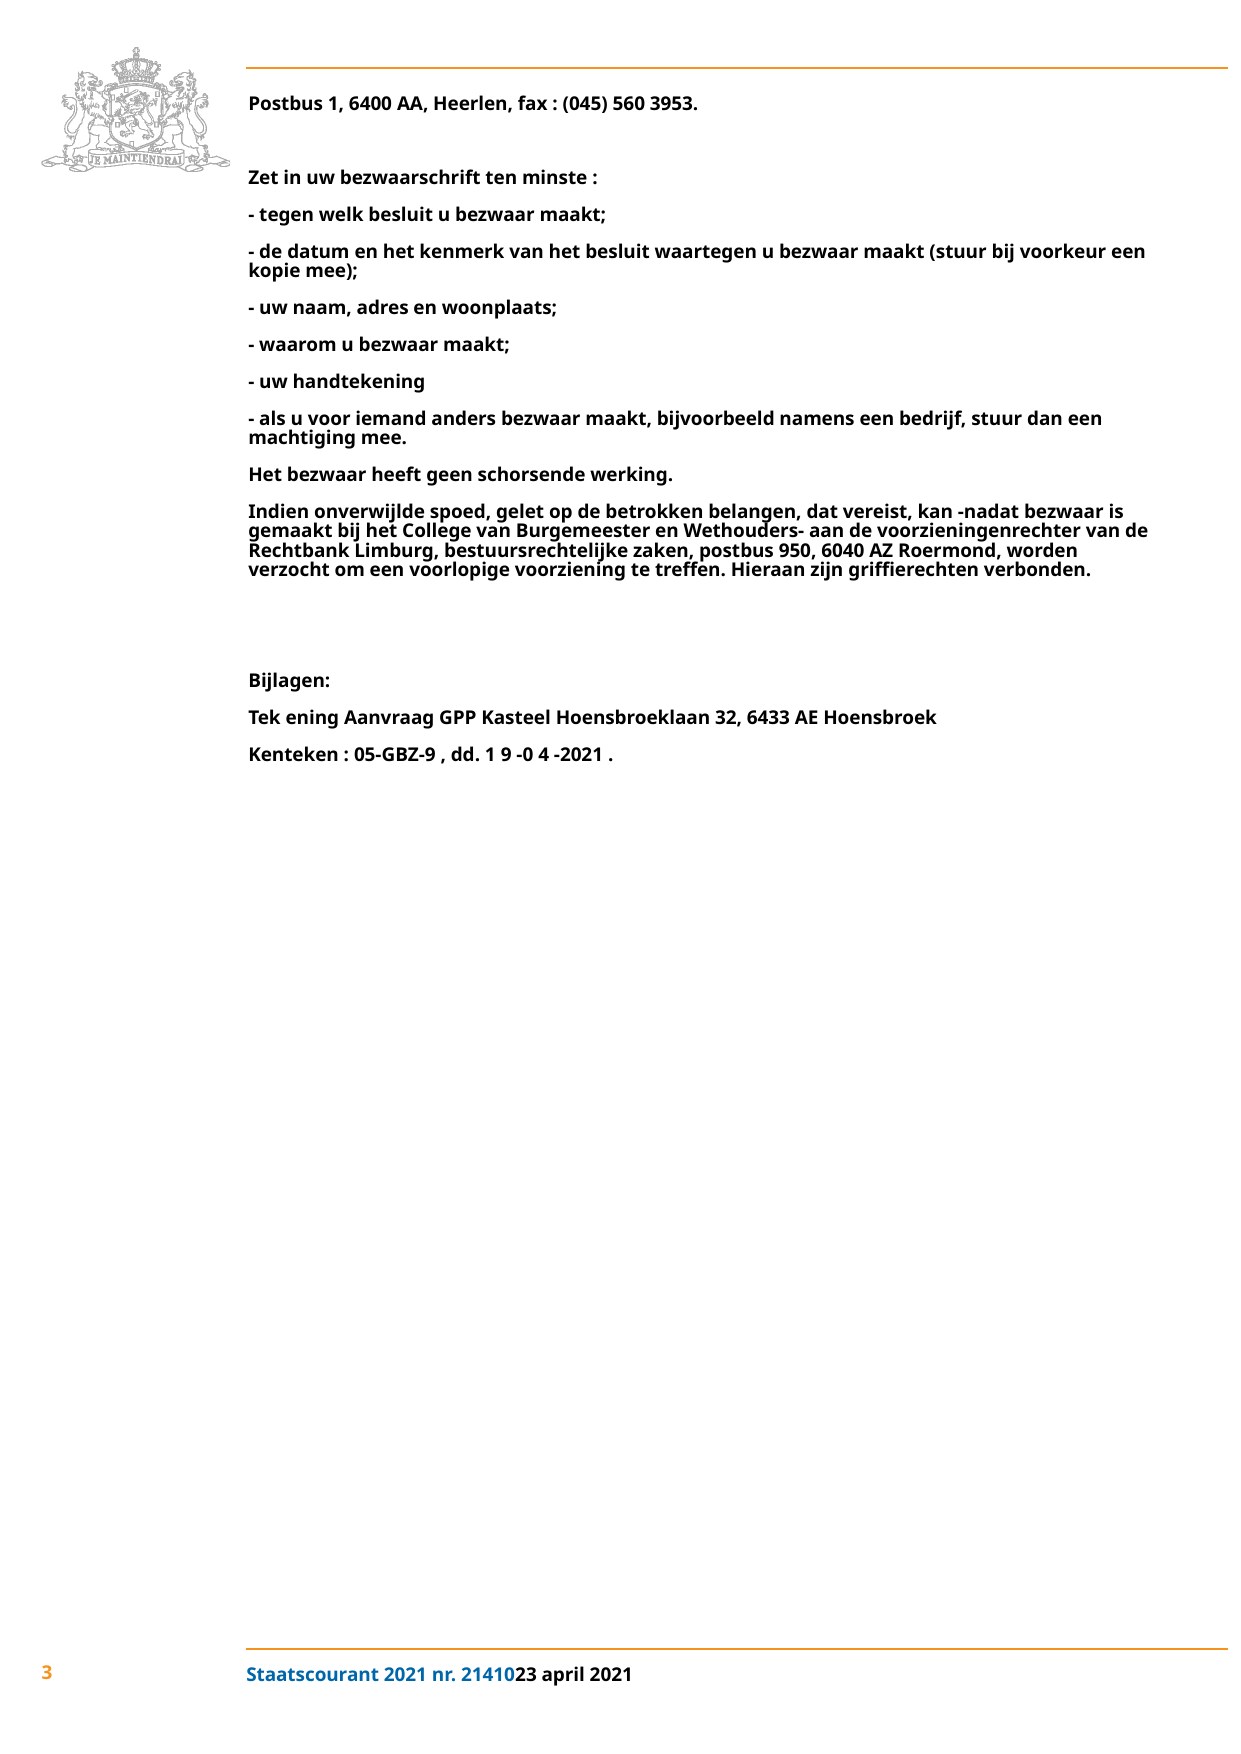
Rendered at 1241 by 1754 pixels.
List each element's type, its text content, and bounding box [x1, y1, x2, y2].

text Kenteken : 05-GBZ-9 , dd. 1 9 -0 4 -2021 . [248, 746, 1152, 765]
text - tegen welk besluit u bezwaar maakt; [248, 206, 1152, 225]
text - waarom u bezwaar maakt; [248, 336, 1152, 355]
text Postbus 1, 6400 AA, Heerlen, fax : (045) 560 3953. [248, 95, 1152, 114]
text - als u voor iemand anders bezwaar maakt, bijvoorbeeld namens een bedrijf, stuur dan een machtiging mee. [248, 410, 1152, 448]
text Bijlagen: [248, 672, 1152, 691]
text - de datum en het kenmerk van het besluit waartegen u bezwaar maakt (stuur bij voorkeur een kopie mee); [248, 243, 1152, 281]
picture [41, 47, 231, 172]
text Het bezwaar heeft geen schorsende werking. [248, 466, 1152, 485]
text Tek ening Aanvraag GPP Kasteel Hoensbroeklaan 32, 6433 AE Hoensbroek [248, 709, 1152, 728]
text - uw handtekening [248, 373, 1152, 392]
text - uw naam, adres en woonplaats; [248, 299, 1152, 318]
text Indien onverwijlde spoed, gelet op de betrokken belangen, dat vereist, kan -nadat bezwaar is gemaakt bij het College van Burgemeester en Wethouders- aan de voorzieningenrechter van de Rechtbank Limburg, bestuursrechtelijke zaken, postbus 950, 6040 AZ Roermond, worden verzocht om een voorlopige voorziening te treffen. Hieraan zijn griffierechten verbonden. [248, 503, 1152, 580]
text Zet in uw bezwaarschrift ten minste : [248, 169, 1152, 188]
